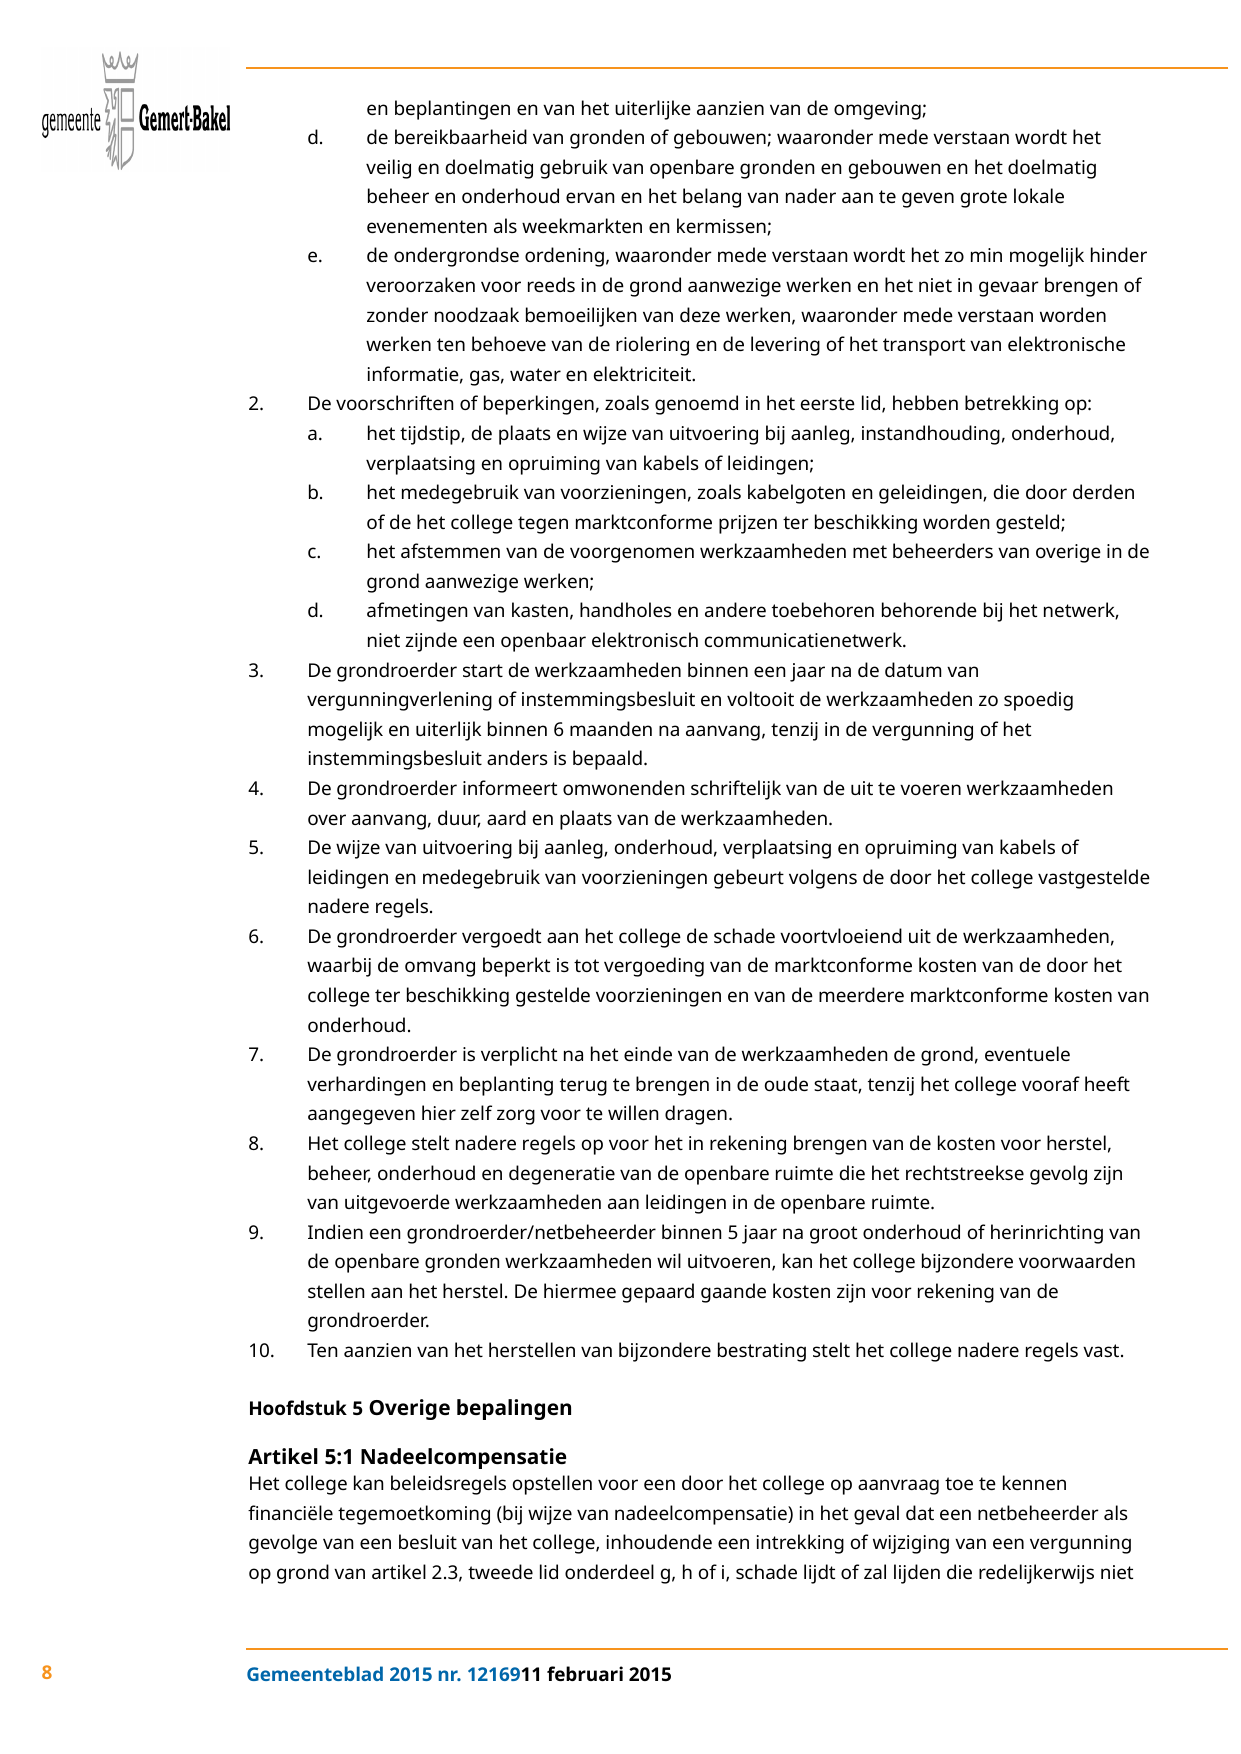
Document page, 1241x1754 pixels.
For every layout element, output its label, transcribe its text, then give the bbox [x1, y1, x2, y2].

list en beplantingen en van het uiterlijke aanzien van de omgeving; [307, 95, 1152, 121]
list afmetingen van kasten, handholes en andere toebehoren behorende bij het netwerk, niet zijnde een openbaar elektronisch communicatienetwerk. [307, 598, 1152, 653]
list Indien een grondroerder/netbeheerder binnen 5 jaar na groot onderhoud of herinrichting van de openbare gronden werkzaamheden wil uitvoeren, kan het college bijzondere voorwaarden stellen aan het herstel. De hiermee gepaard gaande kosten zijn voor rekening van de grondroerder. [248, 1219, 1152, 1333]
list de ondergrondse ordening, waaronder mede verstaan wordt het zo min mogelijk hinder veroorzaken voor reeds in de grond aanwezige werken en het niet in gevaar brengen of zonder noodzaak bemoeilijken van deze werken, waaronder mede verstaan worden werken ten behoeve van de riolering en de levering of het transport van elektronische informatie, gas, water en elektriciteit. [307, 243, 1152, 387]
list De grondroerder is verplicht na het einde van de werkzaamheden de grond, eventuele verhardingen en beplanting terug te brengen in de oude staat, tenzij het college vooraf heeft aangegeven hier zelf zorg voor te willen dragen. [248, 1041, 1152, 1126]
text Hoofdstuk 5 Overige bepalingen [248, 1393, 1152, 1421]
list De wijze van uitvoering bij aanleg, onderhoud, verplaatsing en opruiming van kabels of leidingen en medegebruik van voorzieningen gebeurt volgens de door het college vastgestelde nadere regels. [248, 834, 1152, 919]
list het medegebruik van voorzieningen, zoals kabelgoten en geleidingen, die door derden of de het college tegen marktconforme prijzen ter beschikking worden gesteld; [307, 479, 1152, 535]
list De grondroerder informeert omwonenden schriftelijk van de uit te voeren werkzaamheden over aanvang, duur, aard en plaats van de werkzaamheden. [248, 775, 1152, 831]
list de bereikbaarheid van gronden of gebouwen; waaronder mede verstaan wordt het veilig en doelmatig gebruik van openbare gronden en gebouwen en het doelmatig beheer en onderhoud ervan en het belang van nader aan te geven grote lokale evenementen als weekmarkten en kermissen; [307, 124, 1152, 239]
text Artikel 5:1 Nadeelcompensatie [248, 1442, 1152, 1470]
list Ten aanzien van het herstellen van bijzondere bestrating stelt het college nadere regels vast. [248, 1337, 1152, 1363]
list het tijdstip, de plaats en wijze van uitvoering bij aanleg, instandhouding, onderhoud, verplaatsing en opruiming van kabels of leidingen; [307, 420, 1152, 476]
text Het college kan beleidsregels opstellen voor een door het college op aanvraag toe te kennen financiële tegemoetkoming (bij wijze van nadeelcompensatie) in het geval dat een netbeheerder als gevolge van een besluit van het college, inhoudende een intrekking of wijziging van een vergunning op grond van artikel 2.3, tweede lid onderdeel g, h of i, schade lijdt of zal lijden die redelijkerwijs niet [248, 1470, 1152, 1585]
list Het college stelt nadere regels op voor het in rekening brengen van de kosten voor herstel, beheer, onderhoud en degeneratie van de openbare ruimte die het rechtstreekse gevolg zijn van uitgevoerde werkzaamheden aan leidingen in de openbare ruimte. [248, 1130, 1152, 1215]
list De grondroerder start de werkzaamheden binnen een jaar na de datum van vergunningverlening of instemmingsbesluit en voltooit de werkzaamheden zo spoedig mogelijk en uiterlijk binnen 6 maanden na aanvang, tenzij in de vergunning of het instemmingsbesluit anders is bepaald. [248, 657, 1152, 771]
list De voorschriften of beperkingen, zoals genoemd in het eerste lid, hebben betrekking op: [248, 391, 1152, 416]
list De grondroerder vergoedt aan het college de schade voortvloeiend uit de werkzaamheden, waarbij de omvang beperkt is tot vergoeding van de marktconforme kosten van de door het college ter beschikking gestelde voorzieningen en van de meerdere marktconforme kosten van onderhoud. [248, 923, 1152, 1038]
picture [41, 47, 231, 172]
list het afstemmen van de voorgenomen werkzaamheden met beheerders van overige in de grond aanwezige werken; [307, 538, 1152, 594]
